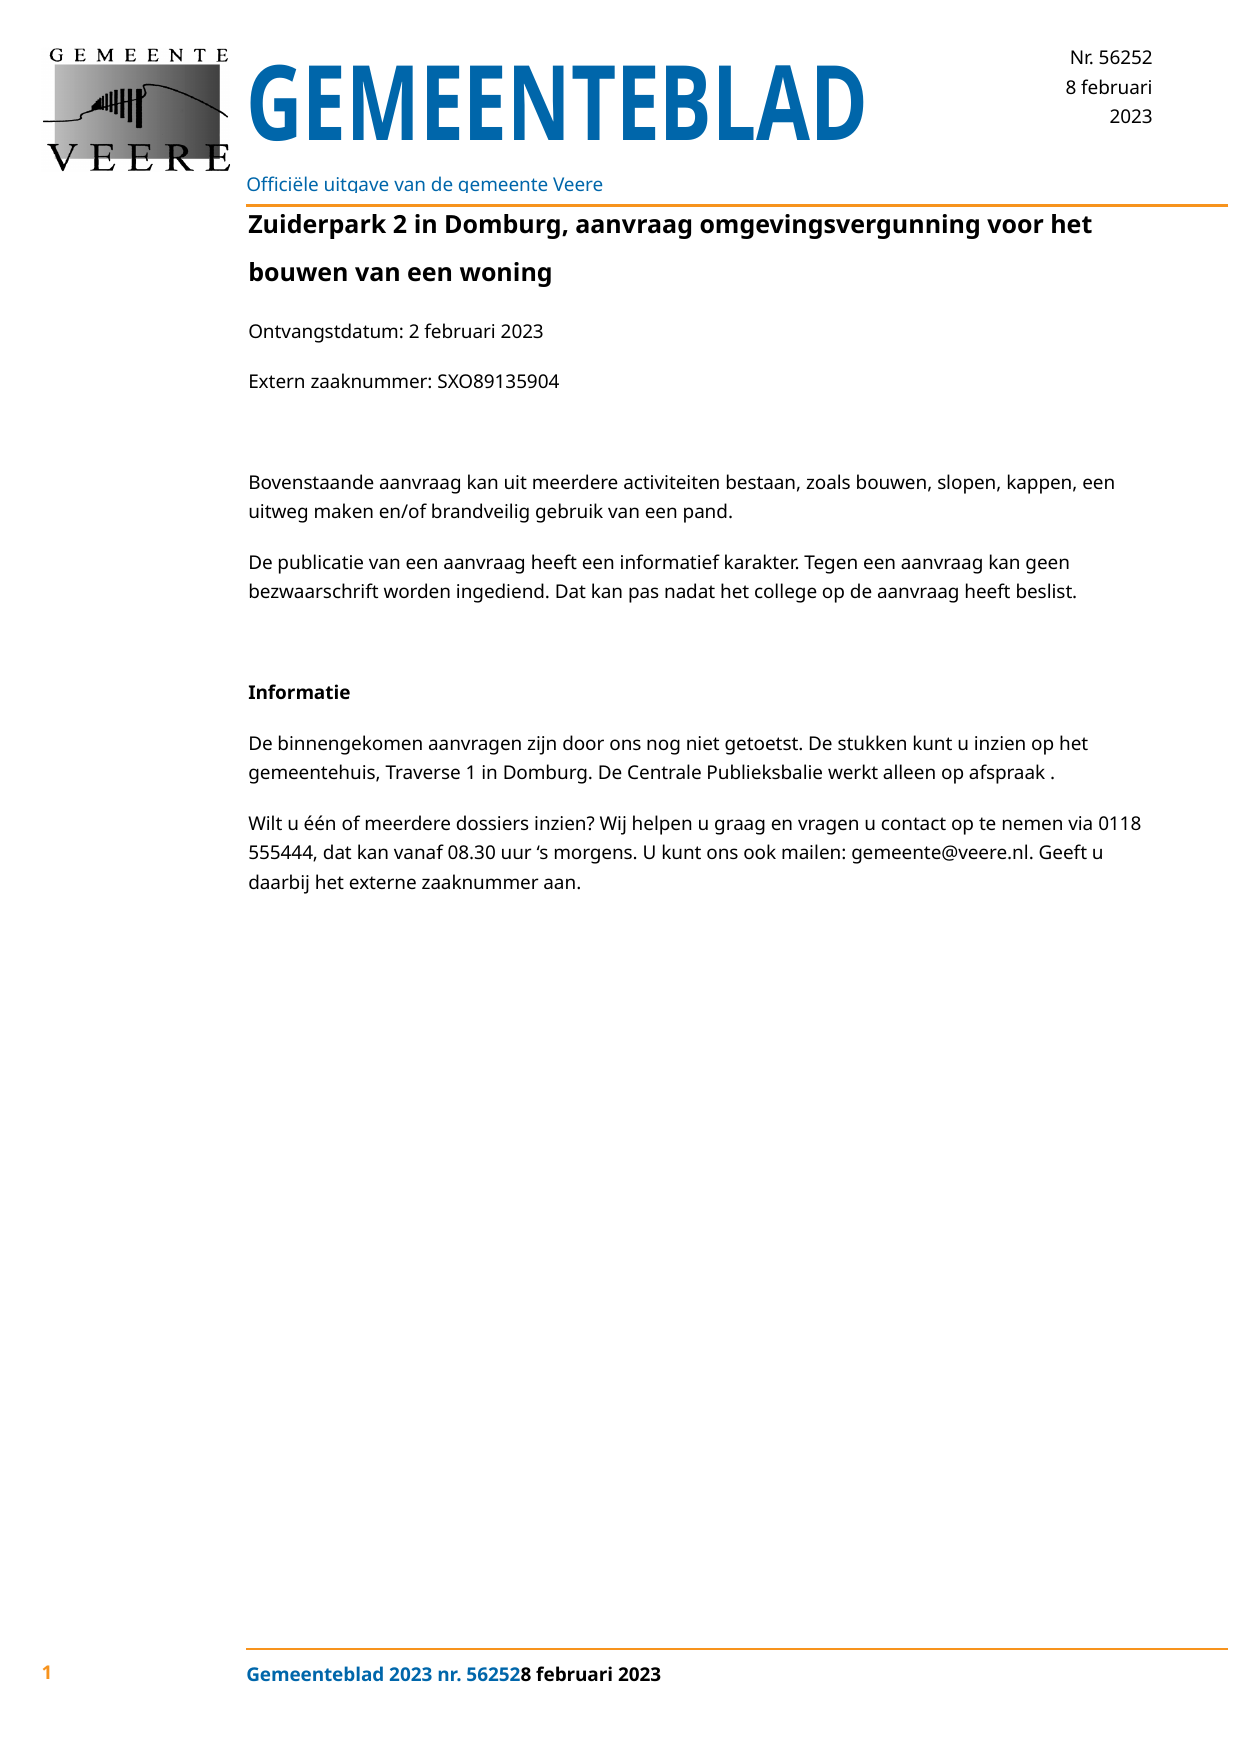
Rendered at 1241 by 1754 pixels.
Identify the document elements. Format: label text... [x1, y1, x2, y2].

text De publicatie van een aanvraag heeft een informatief karakter. Tegen een aanvraag kan geen bezwaarschrift worden ingediend. Dat kan pas nadat het college op de aanvraag heeft beslist. [248, 549, 1152, 604]
text Wilt u één of meerdere dossiers inzien? Wij helpen u graag en vragen u contact op te nemen via 0118 555444, dat kan vanaf 08.30 uur ‘s morgens. U kunt ons ook mailen: gemeente@veere.nl. Geeft u daarbij het externe zaaknummer aan. [248, 810, 1152, 895]
text Zuiderpark 2 in Domburg, aanvraag omgevingsvergunning voor het bouwen van een woning [248, 207, 1152, 288]
picture [41, 47, 231, 172]
text Informatie [248, 679, 1152, 705]
text De binnengekomen aanvragen zijn door ons nog niet getoetst. De stukken kunt u inzien op het gemeentehuis, Traverse 1 in Domburg. De Centrale Publieksbalie werkt alleen op afspraak . [248, 730, 1152, 785]
text Extern zaaknummer: SXO89135904 [248, 368, 1152, 394]
text Bovenstaande aanvraag kan uit meerdere activiteiten bestaan, zoals bouwen, slopen, kappen, een uitweg maken en/of brandveilig gebruik van een pand. [248, 469, 1152, 524]
text Ontvangstdatum: 2 februari 2023 [248, 318, 1152, 344]
